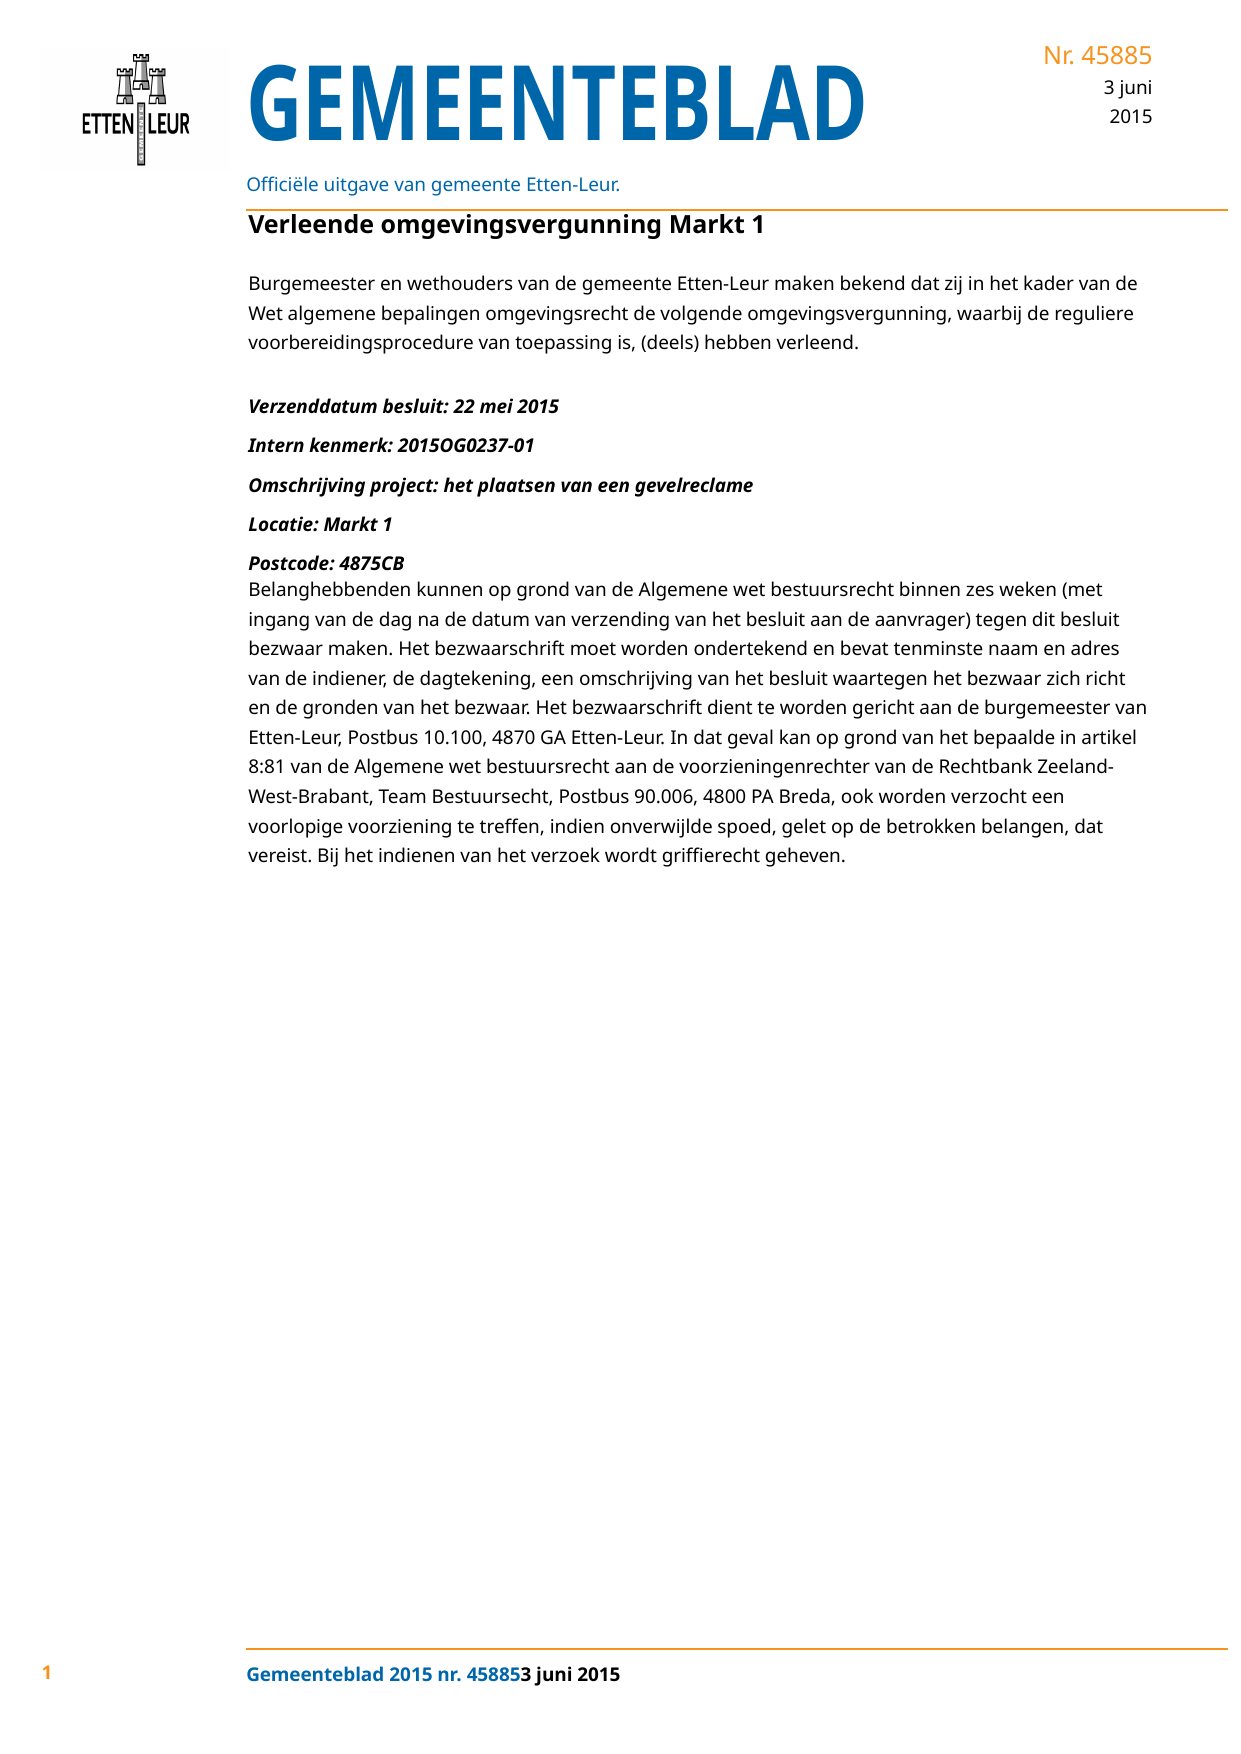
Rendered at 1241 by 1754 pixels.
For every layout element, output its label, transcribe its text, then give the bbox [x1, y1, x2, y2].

text Omschrijving project: het plaatsen van een gevelreclame [248, 472, 1152, 498]
text Intern kenmerk: 2015OG0237-01 [248, 433, 1152, 458]
picture [41, 47, 231, 172]
text Verleende omgevingsvergunning Markt 1 [248, 211, 1152, 241]
text Postcode: 4875CB [248, 551, 1152, 576]
text Locatie: Markt 1 [248, 511, 1152, 537]
text Burgemeester en wethouders van de gemeente Etten-Leur maken bekend dat zij in het kader van de Wet algemene bepalingen omgevingsrecht de volgende omgevingsvergunning, waarbij de reguliere voorbereidingsprocedure van toepassing is, (deels) hebben verleend. [248, 270, 1152, 355]
text Verzenddatum besluit: 22 mei 2015 [248, 393, 1152, 419]
text Belanghebbenden kunnen op grond van de Algemene wet bestuursrecht binnen zes weken (met ingang van de dag na de datum van verzending van het besluit aan de aanvrager) tegen dit besluit bezwaar maken. Het bezwaarschrift moet worden ondertekend en bevat tenminste naam en adres van de indiener, de dagtekening, een omschrijving van het besluit waartegen het bezwaar zich richt en de gronden van het bezwaar. Het bezwaarschrift dient te worden gericht aan de burgemeester van Etten-Leur, Postbus 10.100, 4870 GA Etten-Leur. In dat geval kan op grond van het bepaalde in artikel 8:81 van de Algemene wet bestuursrecht aan de voorzieningenrechter van de Rechtbank Zeeland-West-Brabant, Team Bestuursecht, Postbus 90.006, 4800 PA Breda, ook worden verzocht een voorlopige voorziening te treffen, indien onverwijlde spoed, gelet op de betrokken belangen, dat vereist. Bij het indienen van het verzoek wordt griffierecht geheven. [248, 576, 1152, 868]
